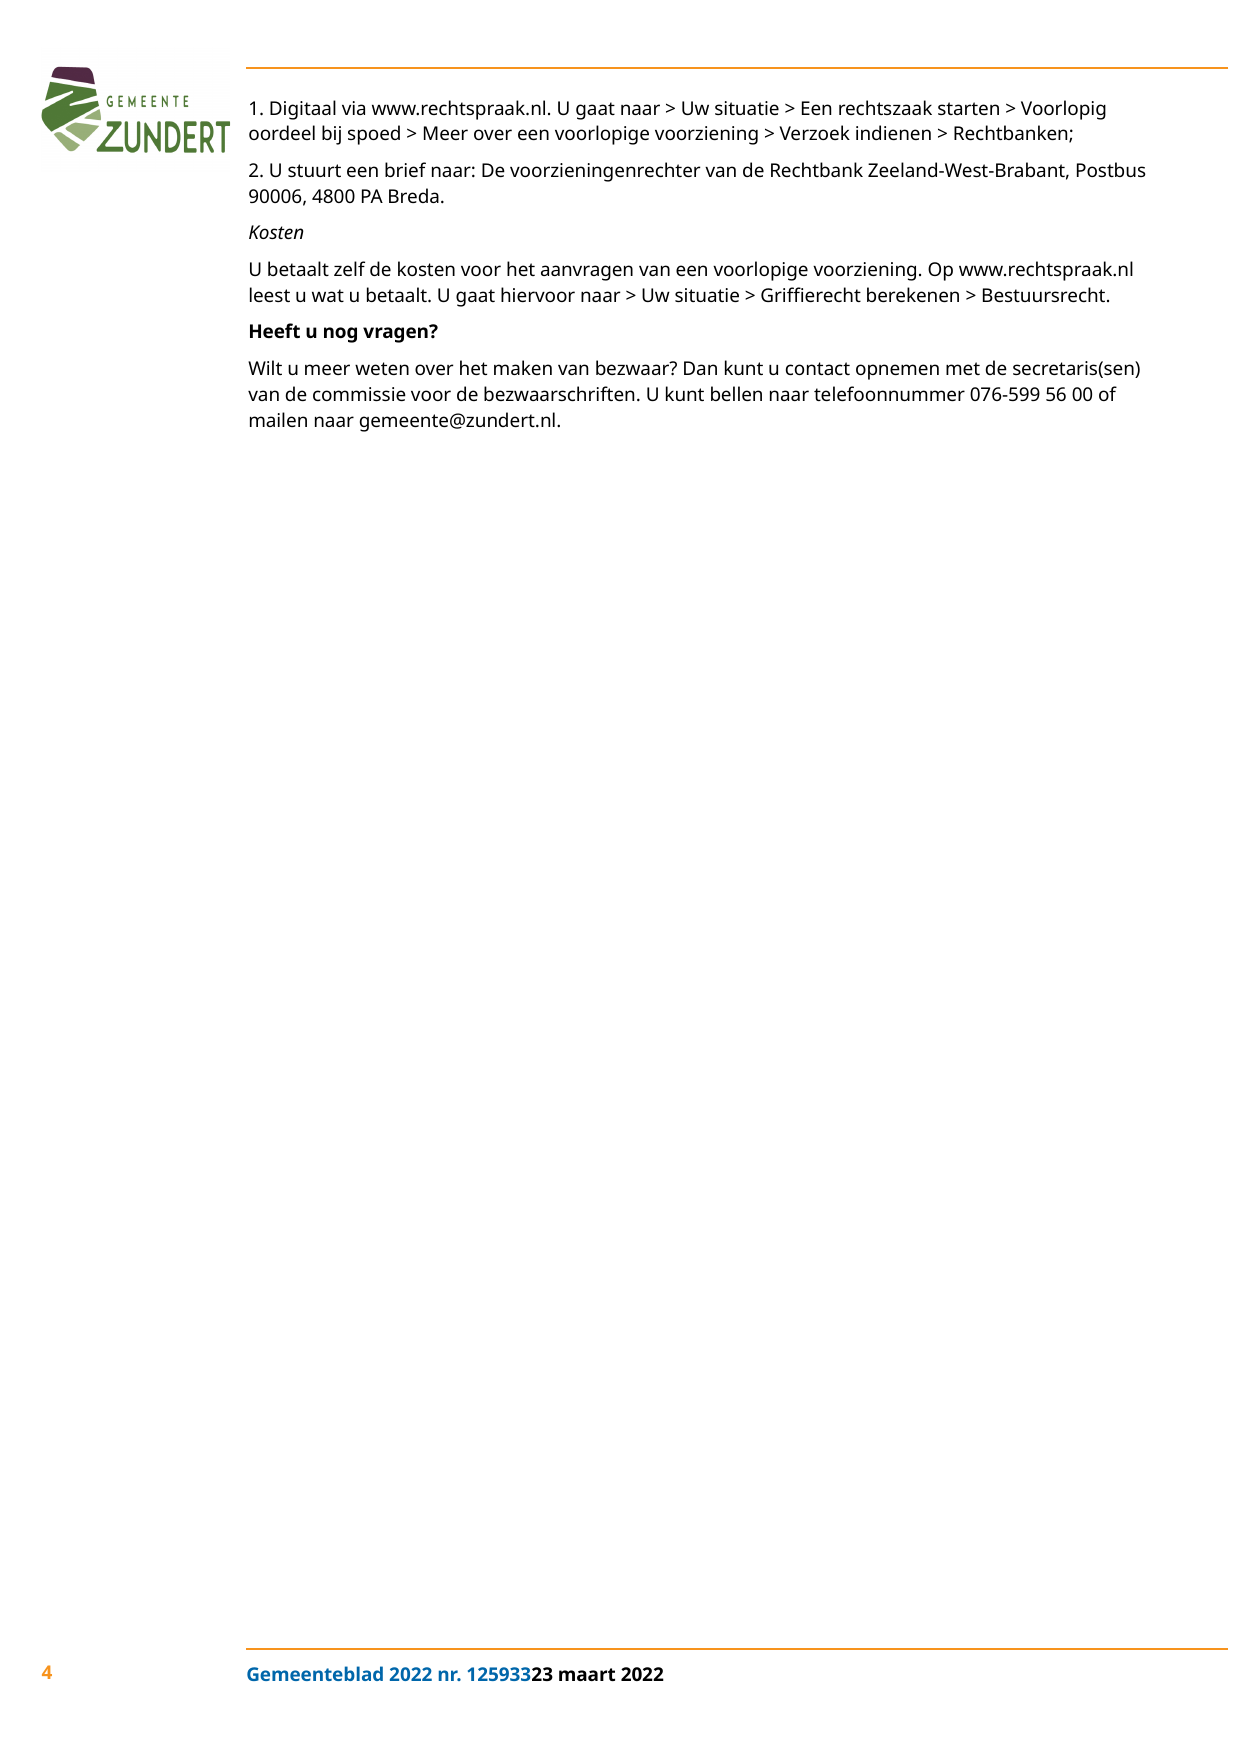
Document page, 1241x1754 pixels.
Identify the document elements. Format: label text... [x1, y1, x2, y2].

text U betaalt zelf de kosten voor het aanvragen van een voorlopige voorziening. Op www.rechtspraak.nl leest u wat u betaalt. U gaat hiervoor naar > Uw situatie > Griffierecht berekenen > Bestuursrecht. [248, 256, 1152, 308]
text Heeft u nog vragen? [248, 319, 1152, 344]
text 1. Digitaal via www.rechtspraak.nl. U gaat naar > Uw situatie > Een rechtszaak starten > Voorlopig oordeel bij spoed > Meer over een voorlopige voorziening > Verzoek indienen > Rechtbanken; [248, 95, 1152, 146]
text 2. U stuurt een brief naar: De voorzieningenrechter van de Rechtbank Zeeland-West-Brabant, Postbus 90006, 4800 PA Breda. [248, 157, 1152, 209]
picture [41, 47, 231, 172]
text Wilt u meer weten over het maken van bezwaar? Dan kunt u contact opnemen met de secretaris(sen) van de commissie voor de bezwaarschriften. U kunt bellen naar telefoonnummer 076-599 56 00 of mailen naar gemeente@zundert.nl. [248, 355, 1152, 432]
text Kosten [248, 219, 1152, 245]
